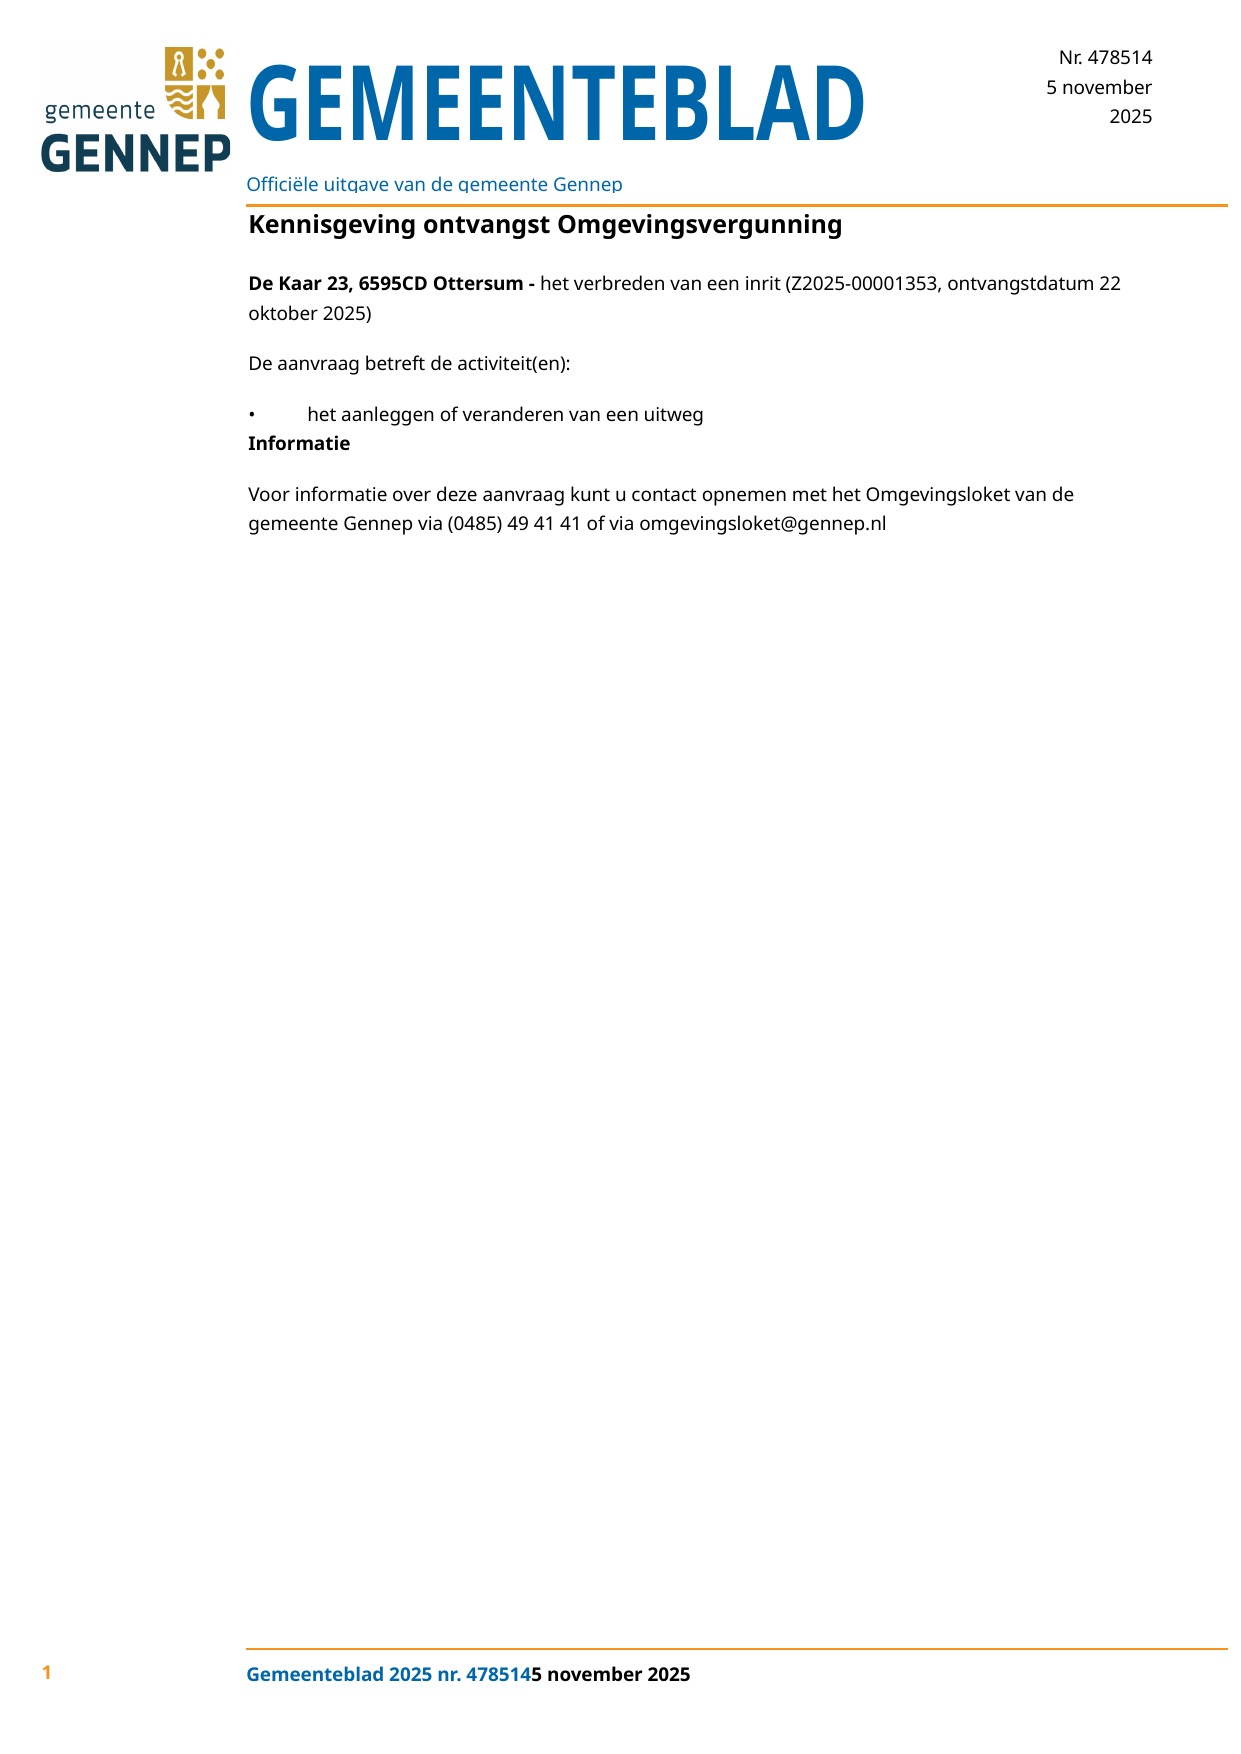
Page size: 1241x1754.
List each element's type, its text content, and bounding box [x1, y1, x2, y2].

text De aanvraag betreft de activiteit(en): [248, 350, 1152, 376]
text Voor informatie over deze aanvraag kunt u contact opnemen met het Omgevingsloket van de gemeente Gennep via (0485) 49 41 41 of via omgevingsloket@gennep.nl [248, 481, 1152, 536]
text Kennisgeving ontvangst Omgevingsvergunning [248, 207, 1152, 241]
picture [41, 47, 231, 172]
list het aanleggen of veranderen van een uitweg [248, 401, 1152, 426]
text De Kaar 23, 6595CD Ottersum - het verbreden van een inrit (Z2025-00001353, ontvangstdatum 22 oktober 2025) [248, 270, 1152, 326]
text Informatie [248, 430, 1152, 456]
